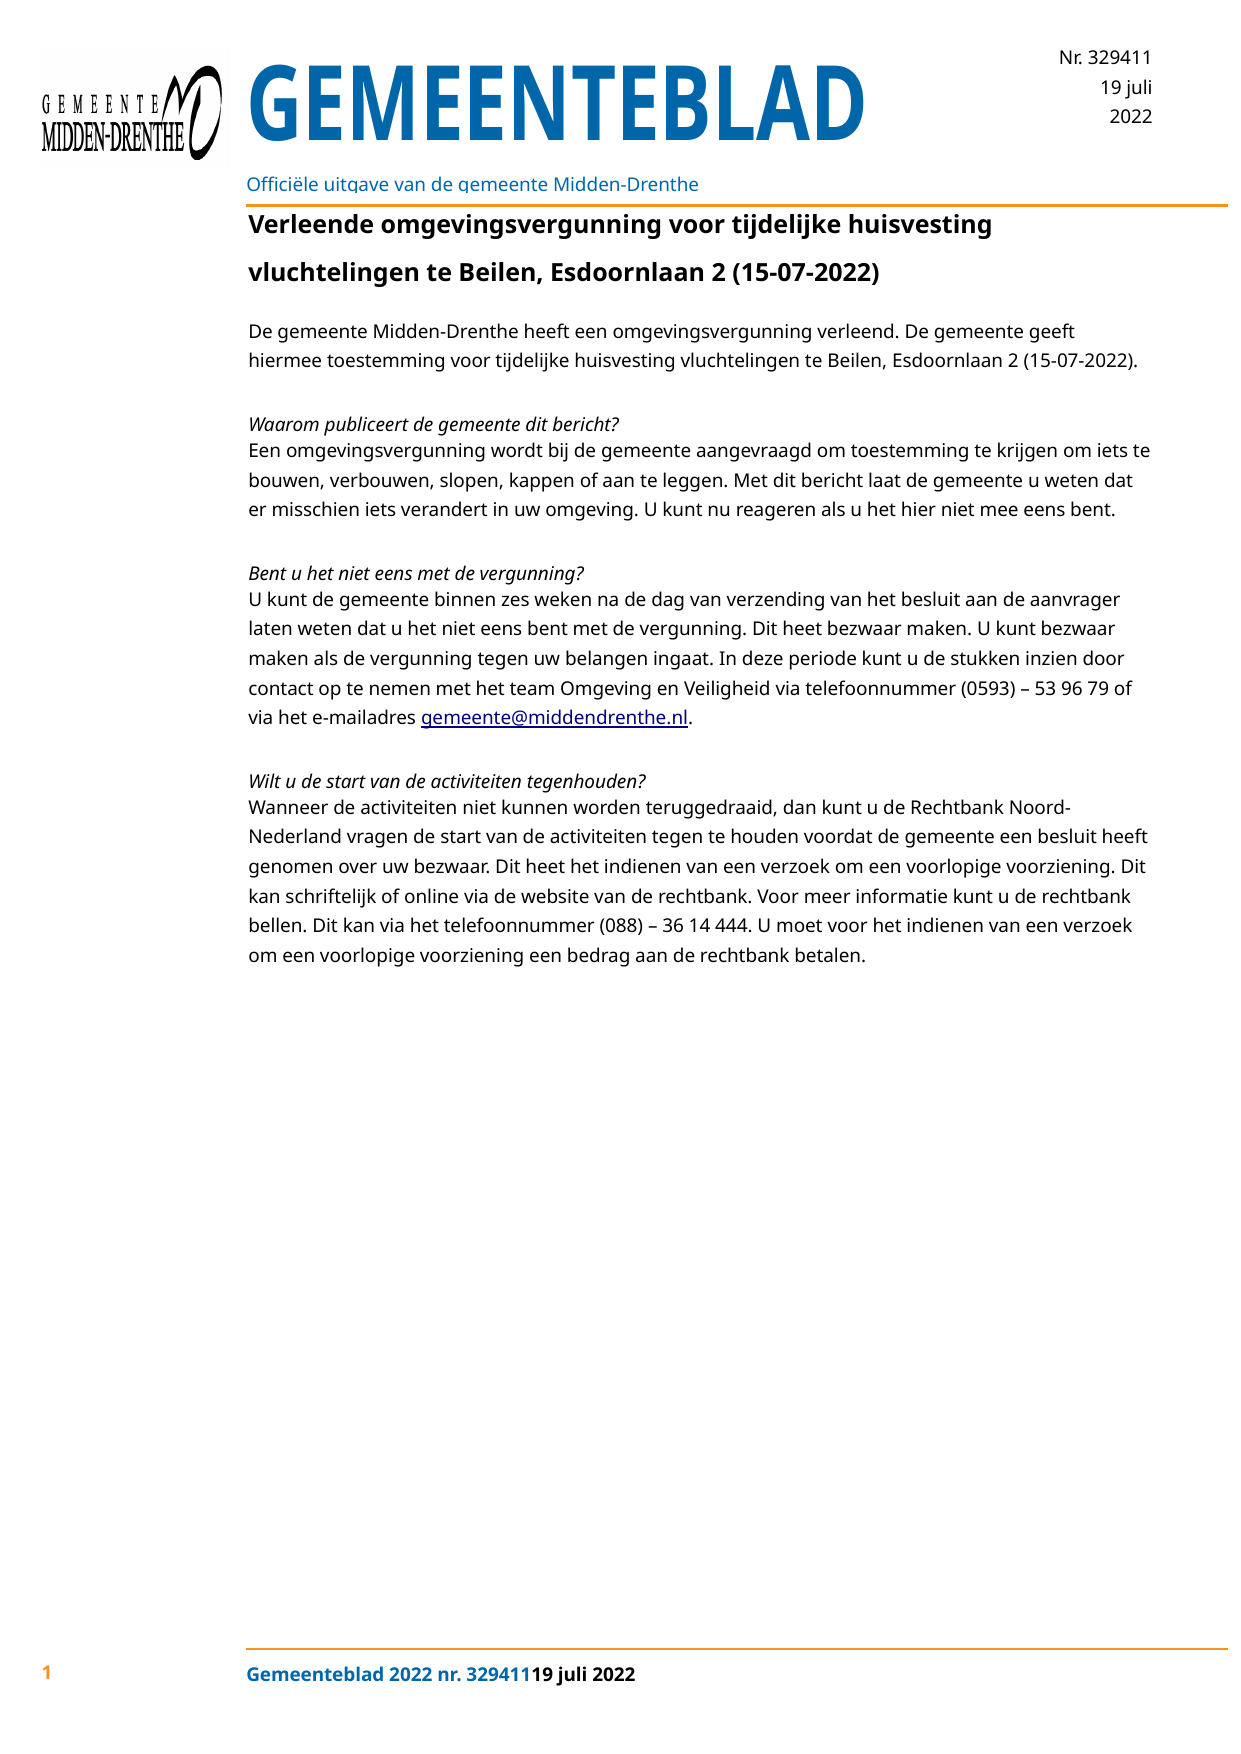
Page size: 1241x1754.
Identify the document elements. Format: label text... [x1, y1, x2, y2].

text Een omgevingsvergunning wordt bij de gemeente aangevraagd om toestemming te krijgen om iets te bouwen, verbouwen, slopen, kappen of aan te leggen. Met dit bericht laat de gemeente u weten dat er misschien iets verandert in uw omgeving. U kunt nu reageren als u het hier niet mee eens bent. [248, 437, 1152, 522]
text De gemeente Midden-Drenthe heeft een omgevingsvergunning verleend. De gemeente geeft hiermee toestemming voor tijdelijke huisvesting vluchtelingen te Beilen, Esdoornlaan 2 (15-07-2022). [248, 318, 1152, 373]
text Wilt u de start van de activiteiten tegenhouden? [248, 768, 1152, 794]
text Wanneer de activiteiten niet kunnen worden teruggedraaid, dan kunt u de Rechtbank Noord-Nederland vragen de start van de activiteiten tegen te houden voordat de gemeente een besluit heeft genomen over uw bezwaar. Dit heet het indienen van een verzoek om een voorlopige voorziening. Dit kan schriftelijk of online via de website van de rechtbank. Voor meer informatie kunt u de rechtbank bellen. Dit kan via het telefoonnummer (088) – 36 14 444. U moet voor het indienen van een verzoek om een voorlopige voorziening een bedrag aan de rechtbank betalen. [248, 794, 1152, 968]
text Bent u het niet eens met de vergunning? [248, 560, 1152, 586]
text U kunt de gemeente binnen zes weken na de dag van verzending van het besluit aan de aanvrager laten weten dat u het niet eens bent met de vergunning. Dit heet bezwaar maken. U kunt bezwaar maken als de vergunning tegen uw belangen ingaat. In deze periode kunt u de stukken inzien door contact op te nemen met het team Omgeving en Veiligheid via telefoonnummer (0593) – 53 96 79 of via het e-mailadres gemeente@middendrenthe.nl. [248, 586, 1152, 730]
text Verleende omgevingsvergunning voor tijdelijke huisvesting vluchtelingen te Beilen, Esdoornlaan 2 (15-07-2022) [248, 207, 1152, 288]
text Waarom publiceert de gemeente dit bericht? [248, 411, 1152, 437]
picture [41, 47, 231, 172]
